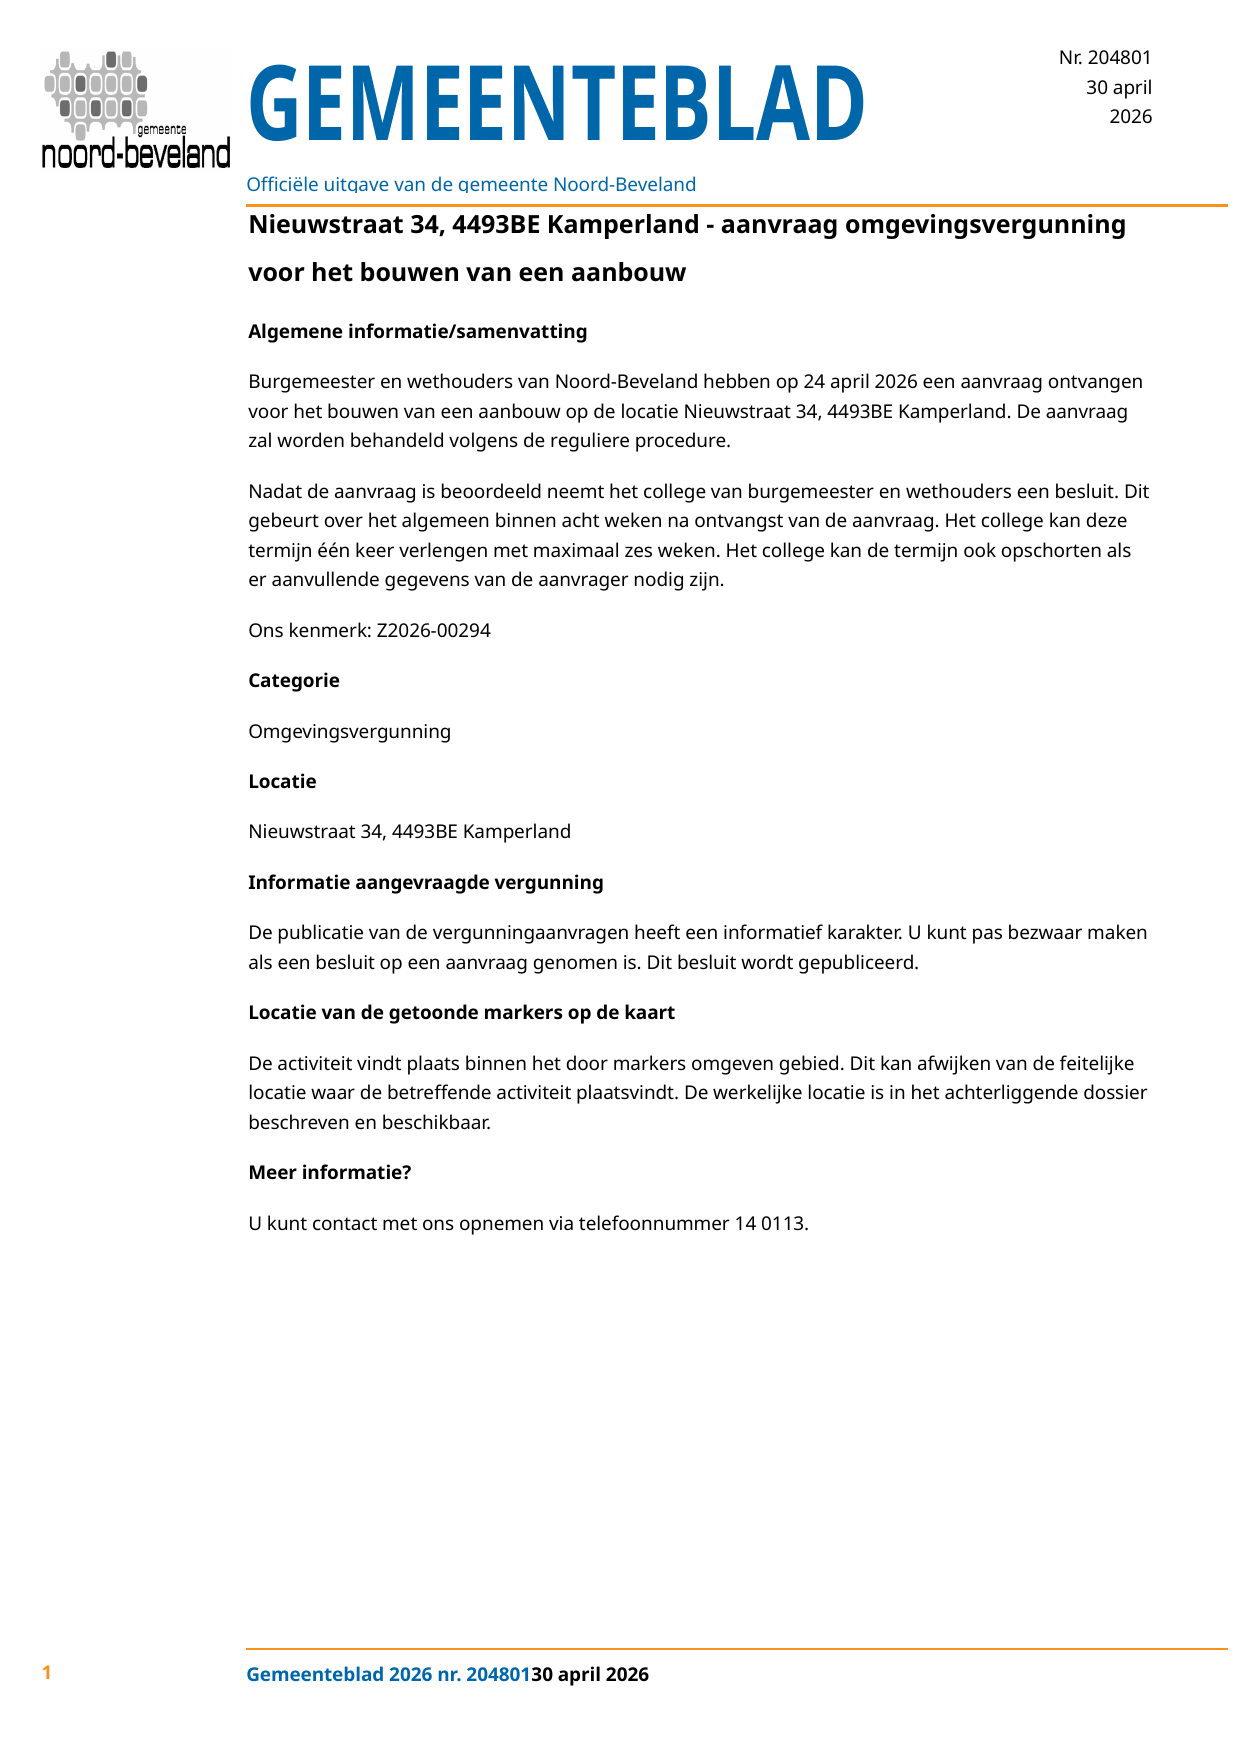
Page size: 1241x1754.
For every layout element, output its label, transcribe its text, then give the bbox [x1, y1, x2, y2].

text Informatie aangevraagde vergunning [248, 869, 1152, 895]
text Ons kenmerk: Z2026-00294 [248, 617, 1152, 643]
text Burgemeester en wethouders van Noord-Beveland hebben op 24 april 2026 een aanvraag ontvangen voor het bouwen van een aanbouw op de locatie Nieuwstraat 34, 4493BE Kamperland. De aanvraag zal worden behandeld volgens de reguliere procedure. [248, 368, 1152, 453]
text Nadat de aanvraag is beoordeeld neemt het college van burgemeester en wethouders een besluit. Dit gebeurt over het algemeen binnen acht weken na ontvangst van de aanvraag. Het college kan deze termijn één keer verlengen met maximaal zes weken. Het college kan de termijn ook opschorten als er aanvullende gegevens van de aanvrager nodig zijn. [248, 478, 1152, 592]
text Algemene informatie/samenvatting [248, 318, 1152, 344]
text Locatie van de getoonde markers op de kaart [248, 999, 1152, 1025]
text Meer informatie? [248, 1159, 1152, 1185]
text Omgevingsvergunning [248, 718, 1152, 744]
text De activiteit vindt plaats binnen het door markers omgeven gebied. Dit kan afwijken van de feitelijke locatie waar de betreffende activiteit plaatsvindt. De werkelijke locatie is in het achterliggende dossier beschreven en beschikbaar. [248, 1050, 1152, 1135]
text Locatie [248, 768, 1152, 794]
text De publicatie van de vergunningaanvragen heeft een informatief karakter. U kunt pas bezwaar maken als een besluit op een aanvraag genomen is. Dit besluit wordt gepubliceerd. [248, 919, 1152, 975]
picture [41, 47, 231, 172]
text U kunt contact met ons opnemen via telefoonnummer 14 0113. [248, 1210, 1152, 1236]
text Nieuwstraat 34, 4493BE Kamperland [248, 819, 1152, 844]
text Nieuwstraat 34, 4493BE Kamperland - aanvraag omgevingsvergunning voor het bouwen van een aanbouw [248, 207, 1152, 288]
text Categorie [248, 667, 1152, 693]
